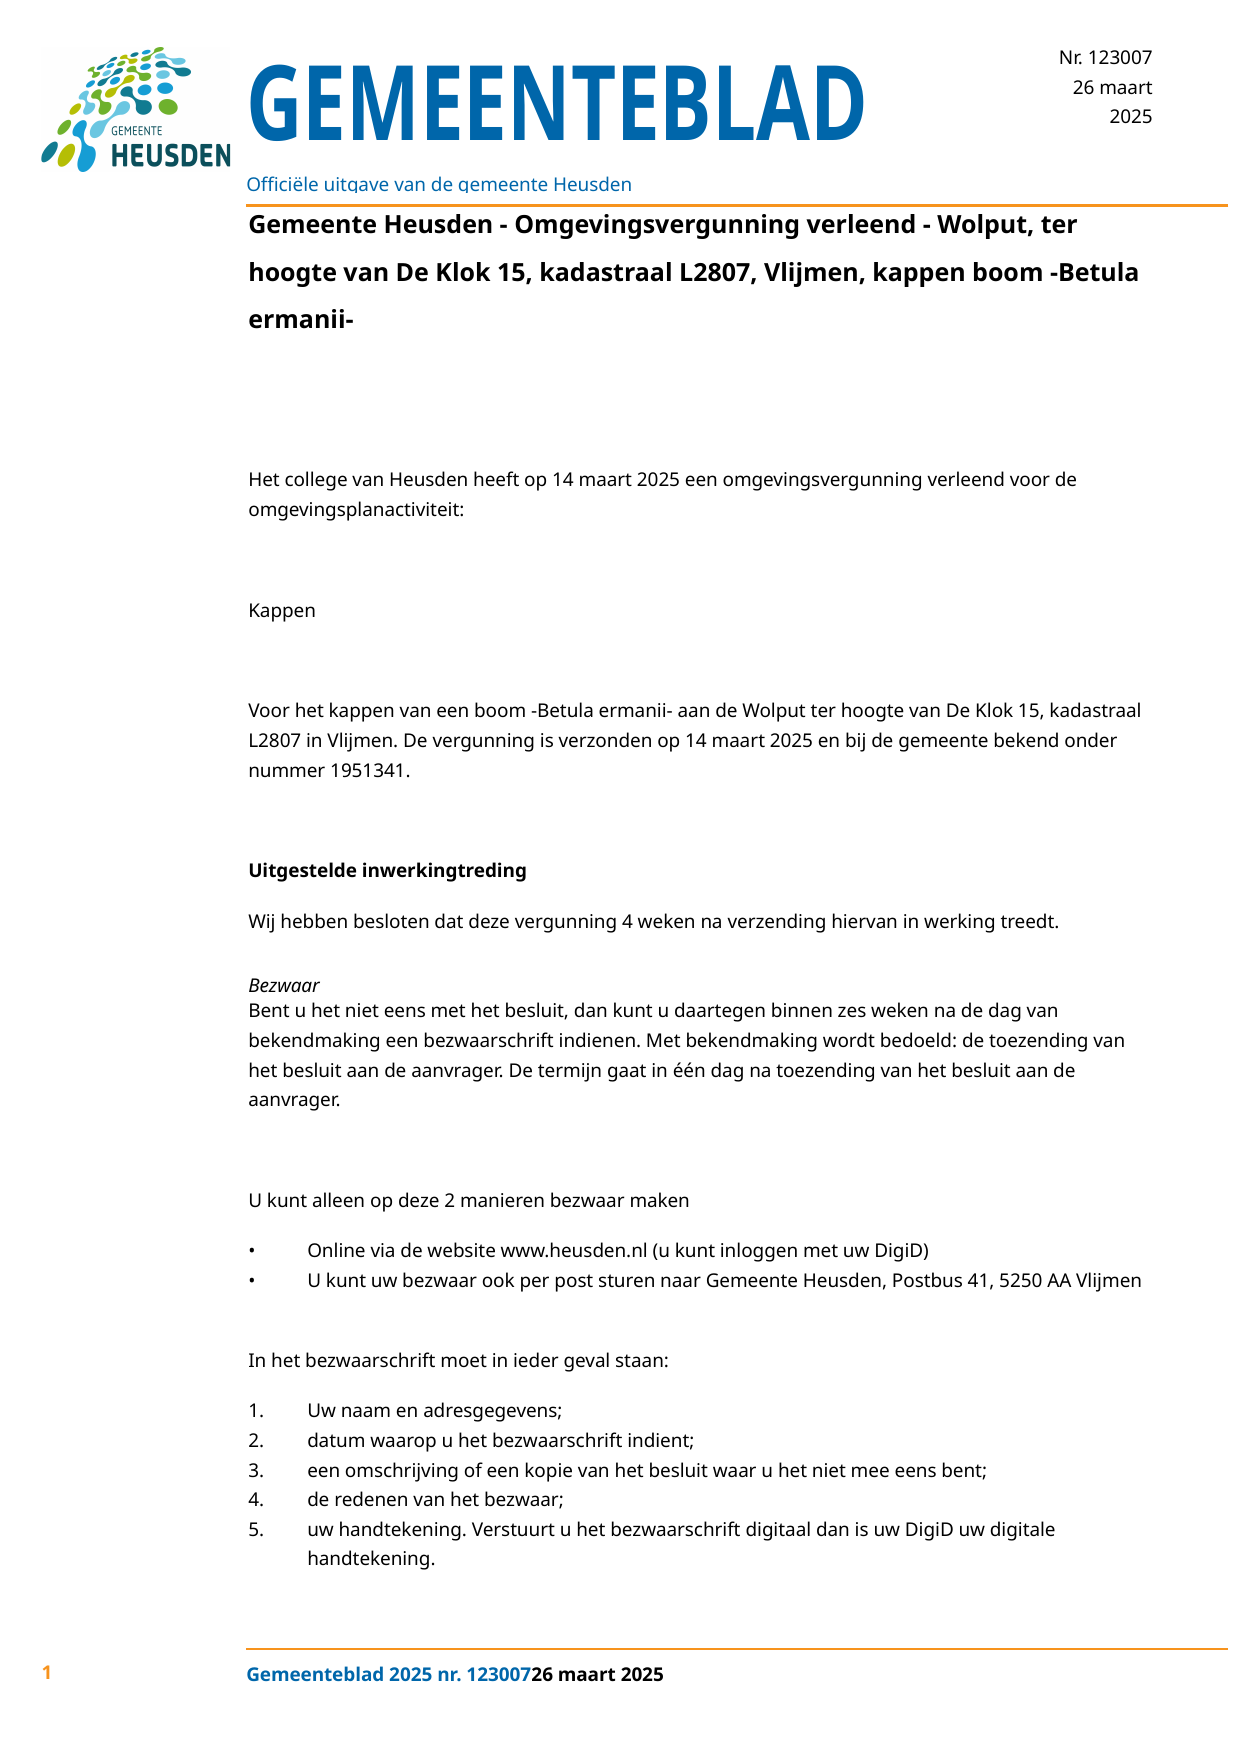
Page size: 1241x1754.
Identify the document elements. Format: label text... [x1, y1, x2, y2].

list de redenen van het bezwaar; [248, 1486, 1152, 1512]
text Gemeente Heusden - Omgevingsvergunning verleend - Wolput, ter hoogte van De Klok 15, kadastraal L2807, Vlijmen, kappen boom -Betula ermanii- [248, 207, 1152, 336]
list een omschrijving of een kopie van het besluit waar u het niet mee eens bent; [248, 1457, 1152, 1483]
list datum waarop u het bezwaarschrift indient; [248, 1427, 1152, 1453]
text Uitgestelde inwerkingtreding [248, 858, 1152, 883]
text Bent u het niet eens met het besluit, dan kunt u daartegen binnen zes weken na de dag van bekendmaking een bezwaarschrift indienen. Met bekendmaking wordt bedoeld: de toezending van het besluit aan de aanvrager. De termijn gaat in één dag na toezending van het besluit aan de aanvrager. [248, 998, 1152, 1112]
text Bezwaar [248, 972, 1152, 998]
list Online via de website www.heusden.nl (u kunt inloggen met uw DigiD) [248, 1238, 1152, 1263]
list Uw naam en adresgegevens; [248, 1398, 1152, 1423]
text In het bezwaarschrift moet in ieder geval staan: [248, 1347, 1152, 1373]
text Kappen [248, 597, 1152, 622]
text U kunt alleen op deze 2 manieren bezwaar maken [248, 1187, 1152, 1213]
picture [41, 47, 231, 172]
text Wij hebben besloten dat deze vergunning 4 weken na verzending hiervan in werking treedt. [248, 908, 1152, 934]
text Het college van Heusden heeft op 14 maart 2025 een omgevingsvergunning verleend voor de omgevingsplanactiviteit: [248, 466, 1152, 522]
list uw handtekening. Verstuurt u het bezwaarschrift digitaal dan is uw DigiD uw digitale handtekening. [248, 1516, 1152, 1571]
text Voor het kappen van een boom -Betula ermanii- aan de Wolput ter hoogte van De Klok 15, kadastraal L2807 in Vlijmen. De vergunning is verzonden op 14 maart 2025 en bij de gemeente bekend onder nummer 1951341. [248, 698, 1152, 782]
list U kunt uw bezwaar ook per post sturen naar Gemeente Heusden, Postbus 41, 5250 AA Vlijmen [248, 1267, 1152, 1293]
